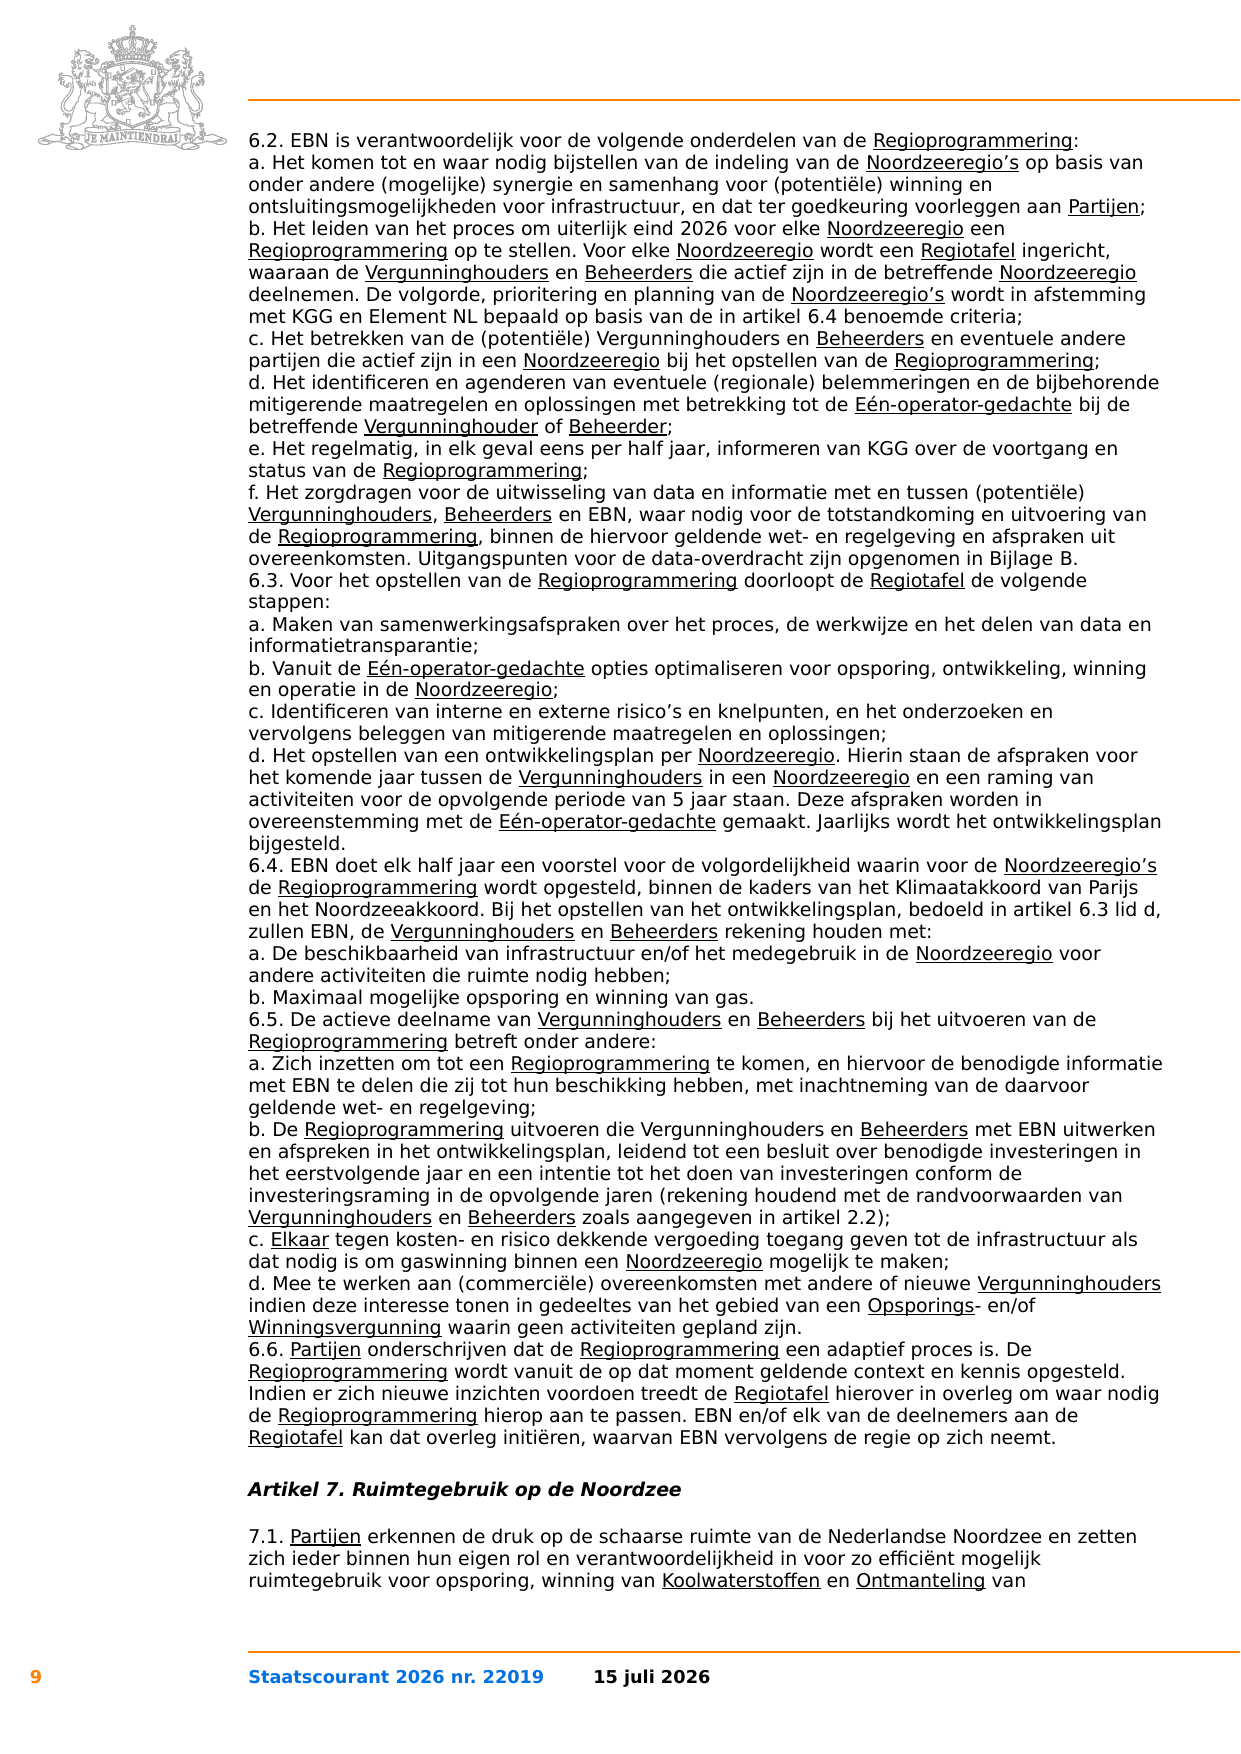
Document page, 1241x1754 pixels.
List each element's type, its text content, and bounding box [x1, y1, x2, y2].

text a. De beschikbaarheid van infrastructuur en/of het medegebruik in de Noordzeeregio voor andere activiteiten die ruimte nodig hebben; [248, 943, 1163, 987]
text c. Elkaar tegen kosten- en risico dekkende vergoeding toegang geven tot de infrastructuur als dat nodig is om gaswinning binnen een Noordzeeregio mogelijk te maken; [248, 1229, 1163, 1273]
text c. Het betrekken van de (potentiële) Vergunninghouders en Beheerders en eventuele andere partijen die actief zijn in een Noordzeeregio bij het opstellen van de Regioprogrammering; [248, 328, 1163, 372]
text b. Maximaal mogelijke opsporing en winning van gas. [248, 987, 1163, 1009]
subtitle Artikel 7. Ruimtegebruik op de Noordzee [248, 1479, 1163, 1501]
text 7.1. Partijen erkennen de druk op de schaarse ruimte van de Nederlandse Noordzee en zetten zich ieder binnen hun eigen rol en verantwoordelijkheid in voor zo efficiënt mogelijk ruimtegebruik voor opsporing, winning van Koolwaterstoffen en Ontmanteling van [248, 1526, 1163, 1592]
text a. Zich inzetten om tot een Regioprogrammering te komen, en hiervoor de benodigde informatie met EBN te delen die zij tot hun beschikking hebben, met inachtneming van de daarvoor geldende wet- en regelgeving; [248, 1053, 1163, 1119]
text 6.6. Partijen onderschrijven dat de Regioprogrammering een adaptief proces is. De Regioprogrammering wordt vanuit de op dat moment geldende context en kennis opgesteld. Indien er zich nieuwe inzichten voordoen treedt de Regiotafel hierover in overleg om waar nodig de Regioprogrammering hierop aan te passen. EBN en/of elk van de deelnemers aan de Regiotafel kan dat overleg initiëren, waarvan EBN vervolgens de regie op zich neemt. [248, 1339, 1163, 1449]
text b. Vanuit de Eén-operator-gedachte opties optimaliseren voor opsporing, ontwikkeling, winning en operatie in de Noordzeeregio; [248, 657, 1163, 701]
text e. Het regelmatig, in elk geval eens per half jaar, informeren van KGG over de voortgang en status van de Regioprogrammering; [248, 438, 1163, 482]
text a. Maken van samenwerkingsafspraken over het proces, de werkwijze en het delen van data en informatietransparantie; [248, 613, 1163, 657]
picture [38, 25, 227, 150]
text a. Het komen tot en waar nodig bijstellen van de indeling van de Noordzeeregio’s op basis van onder andere (mogelijke) synergie en samenhang voor (potentiële) winning en ontsluitingsmogelijkheden voor infrastructuur, en dat ter goedkeuring voorleggen aan Partijen; [248, 152, 1163, 218]
text b. Het leiden van het proces om uiterlijk eind 2026 voor elke Noordzeeregio een Regioprogrammering op te stellen. Voor elke Noordzeeregio wordt een Regiotafel ingericht, waaraan de Vergunninghouders en Beheerders die actief zijn in de betreffende Noordzeeregio deelnemen. De volgorde, prioritering en planning van de Noordzeeregio’s wordt in afstemming met KGG en Element NL bepaald op basis van de in artikel 6.4 benoemde criteria; [248, 218, 1163, 328]
text f. Het zorgdragen voor de uitwisseling van data en informatie met en tussen (potentiële) Vergunninghouders, Beheerders en EBN, waar nodig voor de totstandkoming en uitvoering van de Regioprogrammering, binnen de hiervoor geldende wet- en regelgeving en afspraken uit overeenkomsten. Uitgangspunten voor de data-overdracht zijn opgenomen in Bijlage B. [248, 482, 1163, 569]
text c. Identificeren van interne en externe risico’s en knelpunten, en het onderzoeken en vervolgens beleggen van mitigerende maatregelen en oplossingen; [248, 701, 1163, 745]
text 6.5. De actieve deelname van Vergunninghouders en Beheerders bij het uitvoeren van de Regioprogrammering betreft onder andere: [248, 1009, 1163, 1053]
text d. Het opstellen van een ontwikkelingsplan per Noordzeeregio. Hierin staan de afspraken voor het komende jaar tussen de Vergunninghouders in een Noordzeeregio en een raming van activiteiten voor de opvolgende periode van 5 jaar staan. Deze afspraken worden in overeenstemming met de Eén-operator-gedachte gemaakt. Jaarlijks wordt het ontwikkelingsplan bijgesteld. [248, 745, 1163, 855]
text 6.4. EBN doet elk half jaar een voorstel voor de volgordelijkheid waarin voor de Noordzeeregio’s de Regioprogrammering wordt opgesteld, binnen de kaders van het Klimaatakkoord van Parijs en het Noordzeeakkoord. Bij het opstellen van het ontwikkelingsplan, bedoeld in artikel 6.3 lid d, zullen EBN, de Vergunninghouders en Beheerders rekening houden met: [248, 855, 1163, 943]
text b. De Regioprogrammering uitvoeren die Vergunninghouders en Beheerders met EBN uitwerken en afspreken in het ontwikkelingsplan, leidend tot een besluit over benodigde investeringen in het eerstvolgende jaar en een intentie tot het doen van investeringen conform de investeringsraming in de opvolgende jaren (rekening houdend met de randvoorwaarden van Vergunninghouders en Beheerders zoals aangegeven in artikel 2.2); [248, 1119, 1163, 1229]
text d. Mee te werken aan (commerciële) overeenkomsten met andere of nieuwe Vergunninghouders indien deze interesse tonen in gedeeltes van het gebied van een Opsporings- en/of Winningsvergunning waarin geen activiteiten gepland zijn. [248, 1273, 1163, 1339]
text d. Het identificeren en agenderen van eventuele (regionale) belemmeringen en de bijbehorende mitigerende maatregelen en oplossingen met betrekking tot de Eén-operator-gedachte bij de betreffende Vergunninghouder of Beheerder; [248, 372, 1163, 438]
text 6.3. Voor het opstellen van de Regioprogrammering doorloopt de Regiotafel de volgende stappen: [248, 569, 1163, 613]
text 6.2. EBN is verantwoordelijk voor de volgende onderdelen van de Regioprogrammering: [248, 130, 1163, 152]
